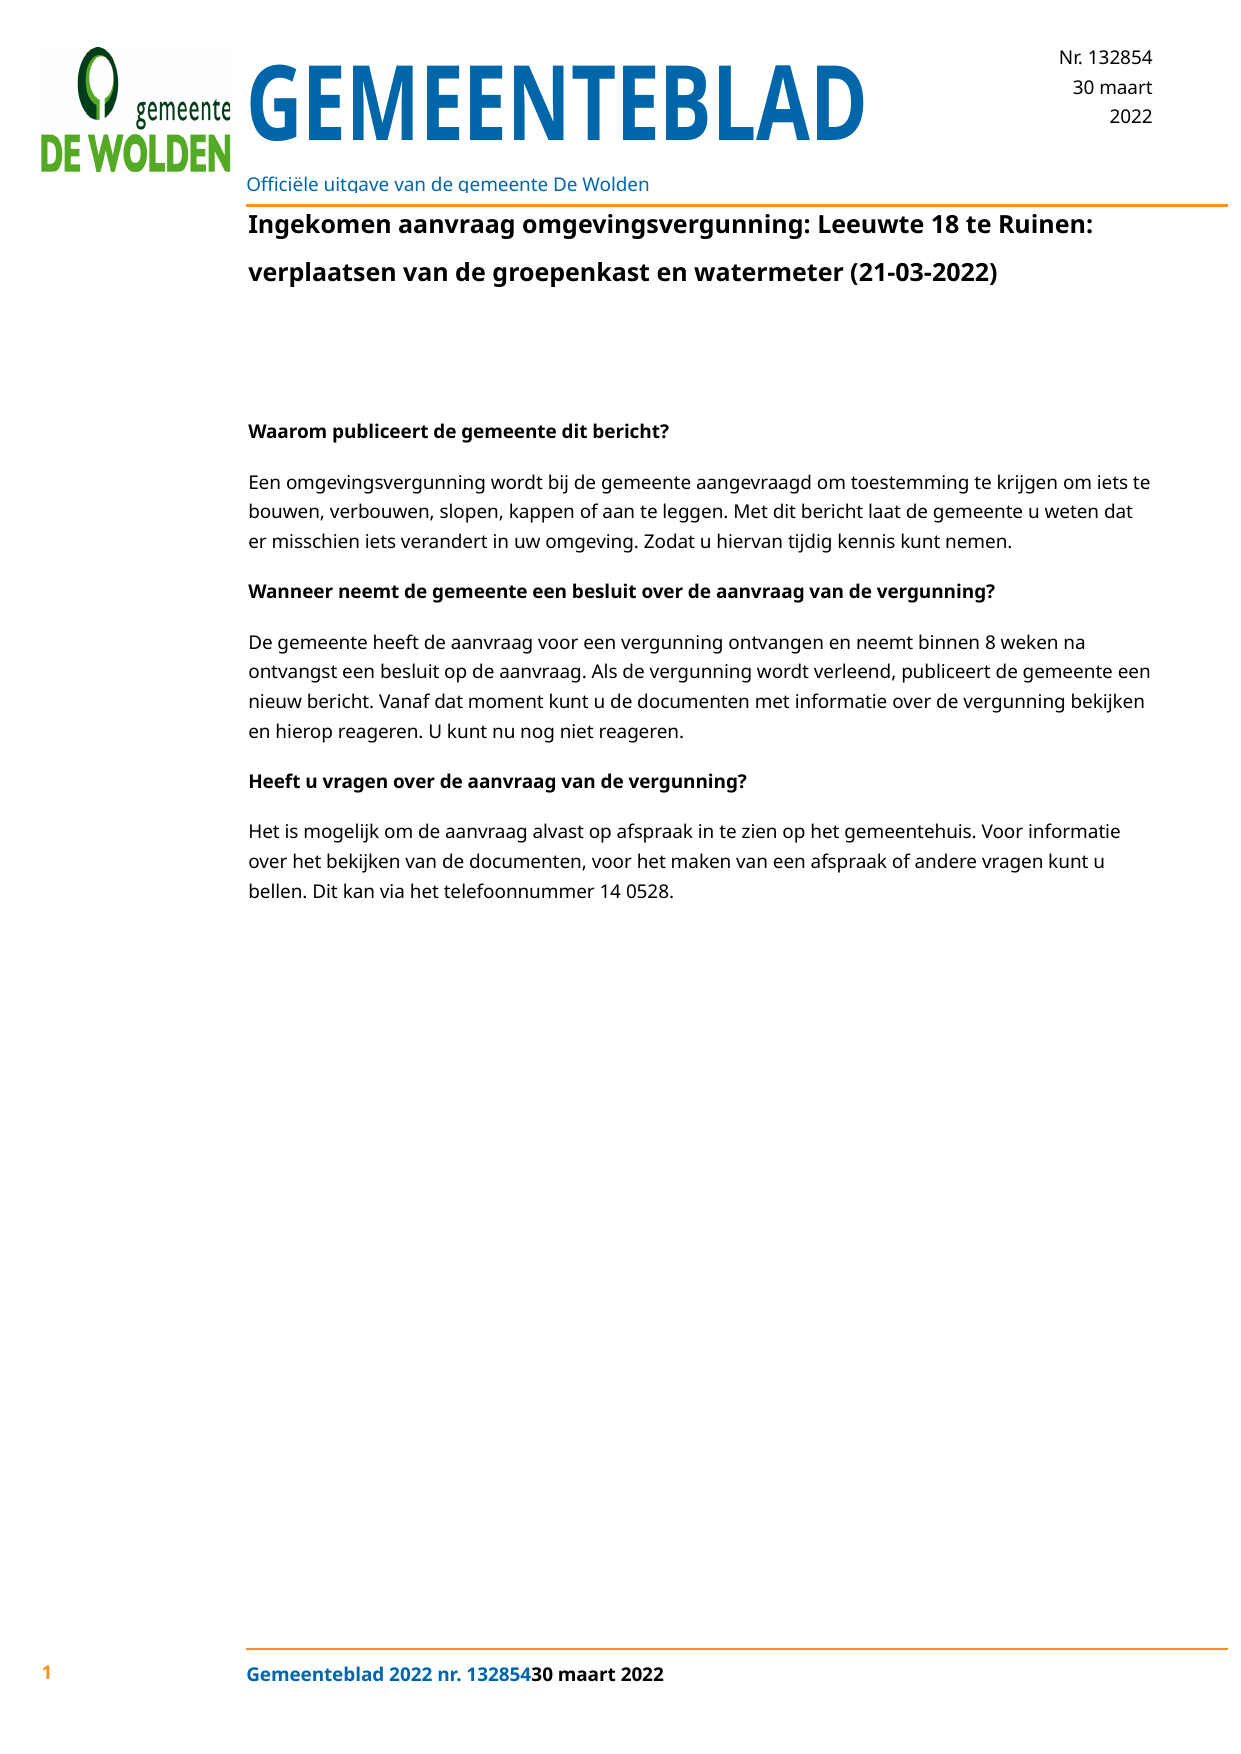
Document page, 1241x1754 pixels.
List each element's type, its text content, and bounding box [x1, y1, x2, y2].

text Waarom publiceert de gemeente dit bericht? [248, 419, 1152, 444]
text Het is mogelijk om de aanvraag alvast op afspraak in te zien op het gemeentehuis. Voor informatie over het bekijken van de documenten, voor het maken van een afspraak of andere vragen kunt u bellen. Dit kan via het telefoonnummer 14 0528. [248, 819, 1152, 904]
text Een omgevingsvergunning wordt bij de gemeente aangevraagd om toestemming te krijgen om iets te bouwen, verbouwen, slopen, kappen of aan te leggen. Met dit bericht laat de gemeente u weten dat er misschien iets verandert in uw omgeving. Zodat u hiervan tijdig kennis kunt nemen. [248, 469, 1152, 554]
text Wanneer neemt de gemeente een besluit over de aanvraag van de vergunning? [248, 579, 1152, 604]
text Ingekomen aanvraag omgevingsvergunning: Leeuwte 18 te Ruinen: verplaatsen van de groepenkast en watermeter (21-03-2022) [248, 207, 1152, 288]
text Heeft u vragen over de aanvraag van de vergunning? [248, 768, 1152, 794]
text De gemeente heeft de aanvraag voor een vergunning ontvangen en neemt binnen 8 weken na ontvangst een besluit op de aanvraag. Als de vergunning wordt verleend, publiceert de gemeente een nieuw bericht. Vanaf dat moment kunt u de documenten met informatie over de vergunning bekijken en hierop reageren. U kunt nu nog niet reageren. [248, 629, 1152, 744]
picture [41, 47, 231, 172]
